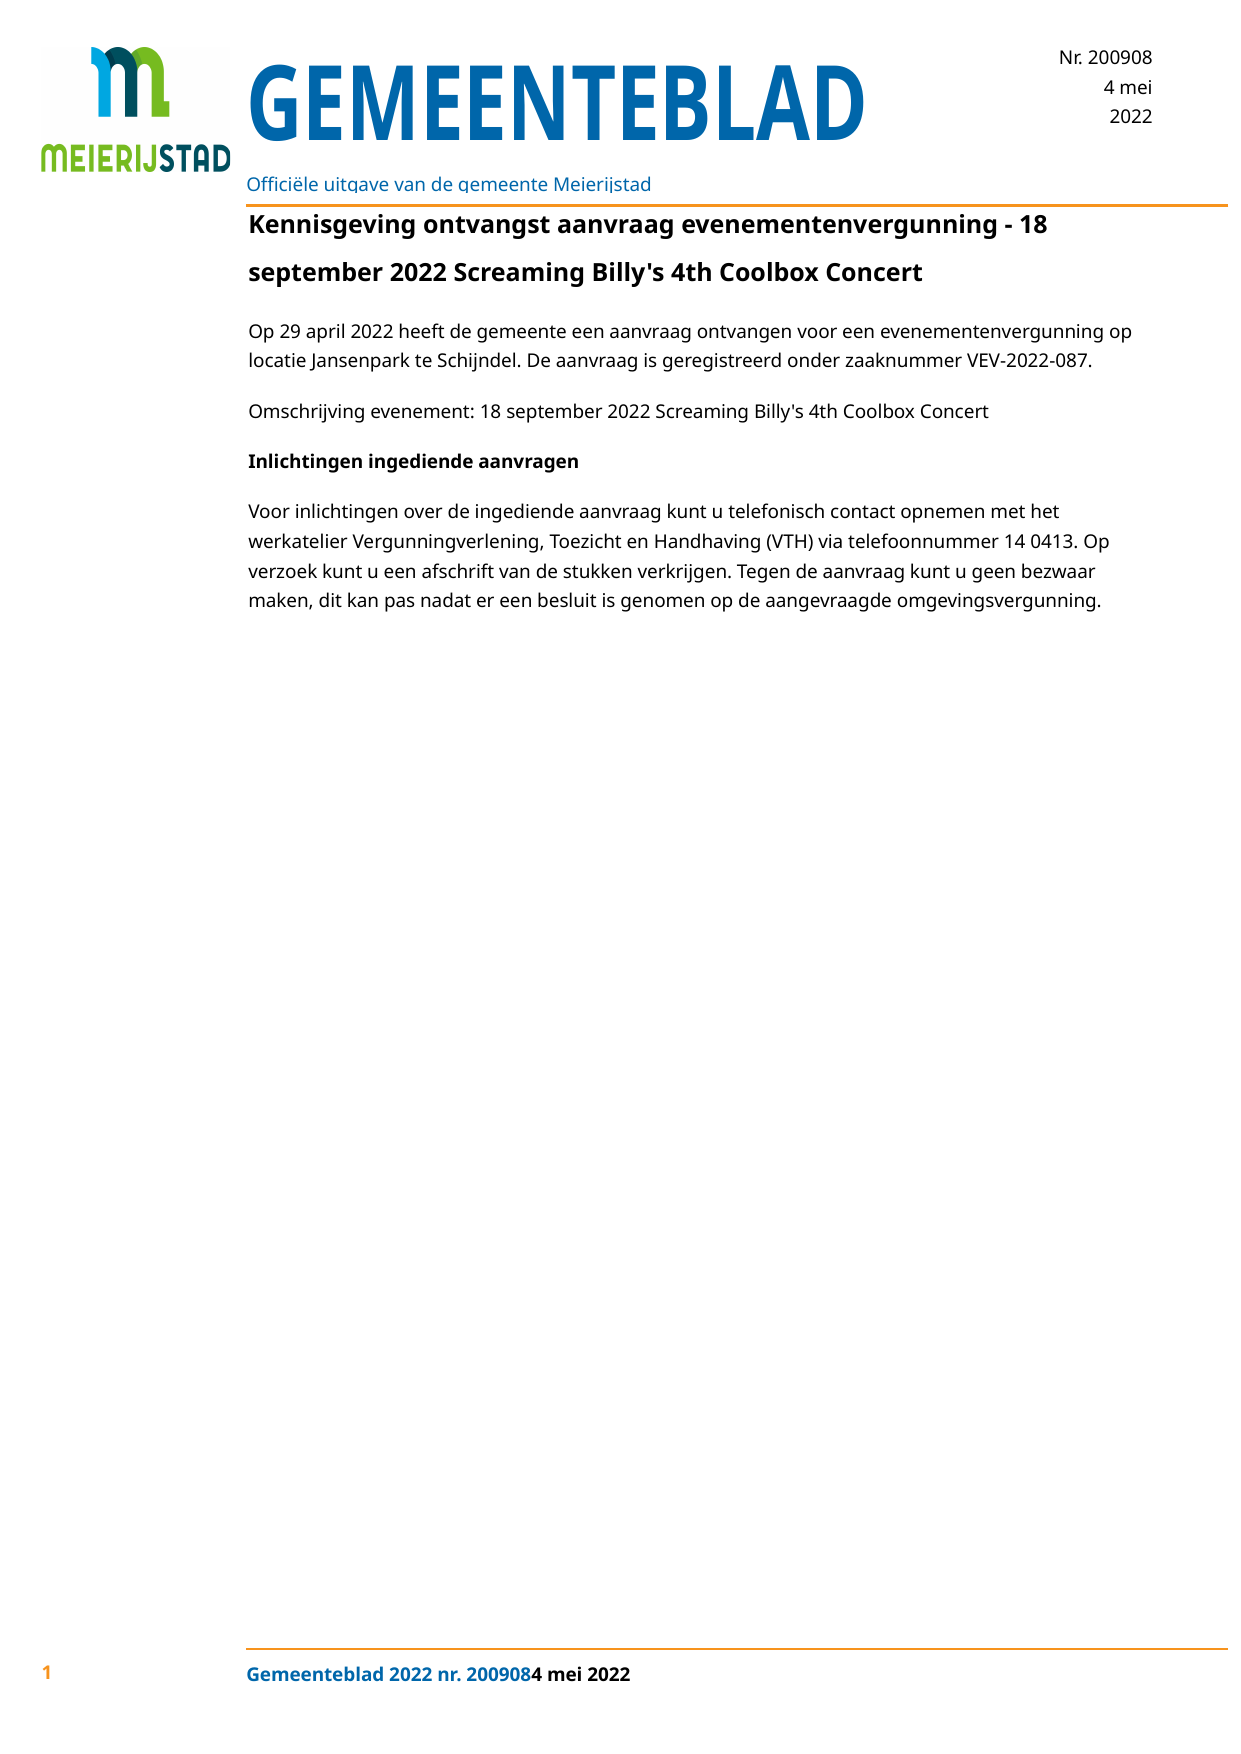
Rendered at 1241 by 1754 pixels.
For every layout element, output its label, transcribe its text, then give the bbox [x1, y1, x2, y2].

picture [41, 47, 231, 172]
text Kennisgeving ontvangst aanvraag evenementenvergunning - 18 september 2022 Screaming Billy's 4th Coolbox Concert [248, 207, 1152, 288]
text Voor inlichtingen over de ingediende aanvraag kunt u telefonisch contact opnemen met het werkatelier Vergunningverlening, Toezicht en Handhaving (VTH) via telefoonnummer 14 0413. Op verzoek kunt u een afschrift van de stukken verkrijgen. Tegen de aanvraag kunt u geen bezwaar maken, dit kan pas nadat er een besluit is genomen op de aangevraagde omgevingsvergunning. [248, 499, 1152, 613]
text Omschrijving evenement: 18 september 2022 Screaming Billy's 4th Coolbox Concert [248, 398, 1152, 424]
text Op 29 april 2022 heeft de gemeente een aanvraag ontvangen voor een evenementenvergunning op locatie Jansenpark te Schijndel. De aanvraag is geregistreerd onder zaaknummer VEV-2022-087. [248, 318, 1152, 373]
text Inlichtingen ingediende aanvragen [248, 448, 1152, 474]
